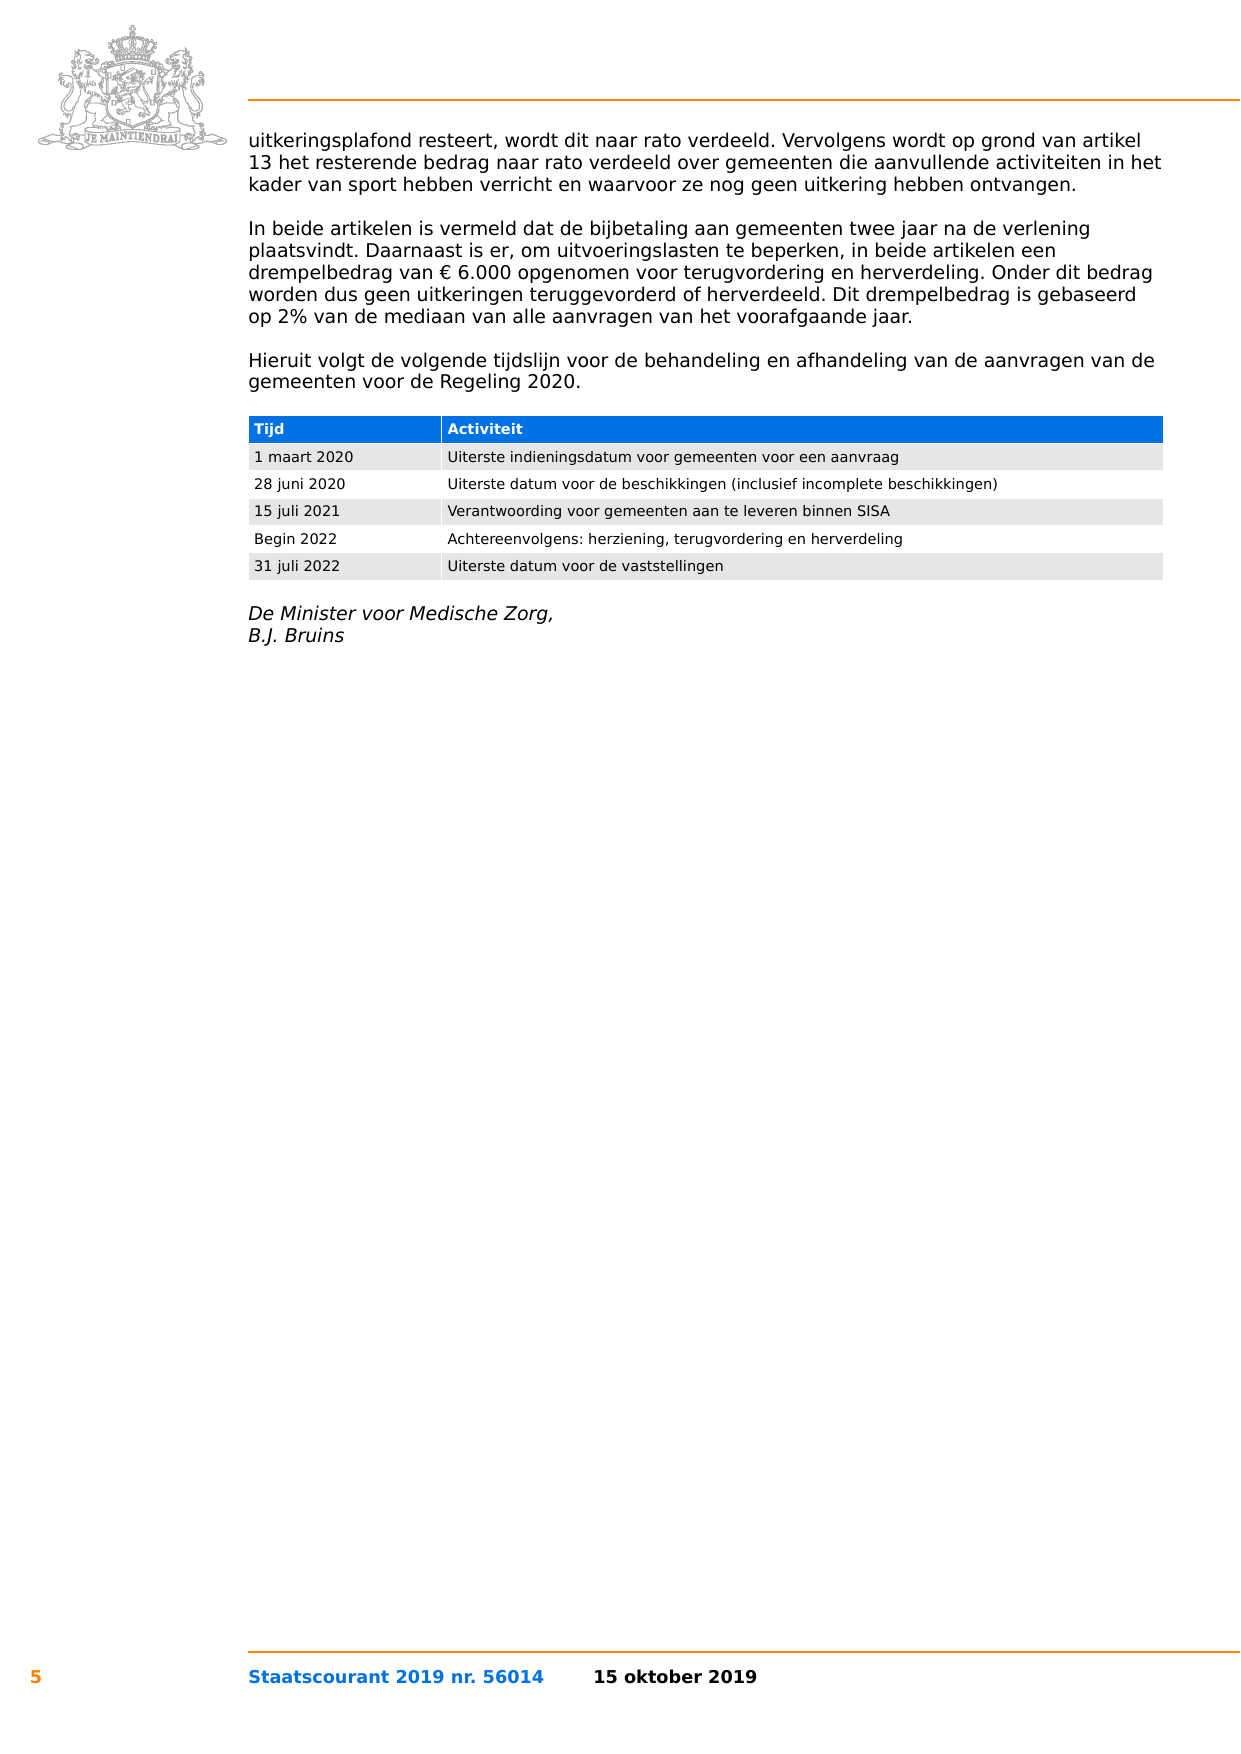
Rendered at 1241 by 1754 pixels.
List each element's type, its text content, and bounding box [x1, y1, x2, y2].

table_cell Begin 2022 [249, 526, 441, 552]
table_header Tijd [249, 416, 441, 443]
table_cell 28 juni 2020 [249, 471, 441, 497]
table_header Activiteit [442, 416, 1163, 443]
table_cell Uiterste indieningsdatum voor gemeenten voor een aanvraag [442, 444, 1163, 470]
text uitkeringsplafond resteert, wordt dit naar rato verdeeld. Vervolgens wordt op grond van artikel 13 het resterende bedrag naar rato verdeeld over gemeenten die aanvullende activiteiten in het kader van sport hebben verricht en waarvoor ze nog geen uitkering hebben ontvangen. [248, 130, 1163, 196]
text Hieruit volgt de volgende tijdslijn voor de behandeling en afhandeling van de aanvragen van de gemeenten voor de Regeling 2020. [248, 349, 1163, 393]
text In beide artikelen is vermeld dat de bijbetaling aan gemeenten twee jaar na de verlening plaatsvindt. Daarnaast is er, om uitvoeringslasten te beperken, in beide artikelen een drempelbedrag van € 6.000 opgenomen voor terugvordering en herverdeling. Onder dit bedrag worden dus geen uitkeringen teruggevorderd of herverdeeld. Dit drempelbedrag is gebaseerd op 2% van de mediaan van alle aanvragen van het voorafgaande jaar. [248, 218, 1163, 328]
table_cell Verantwoording voor gemeenten aan te leveren binnen SISA [442, 499, 1163, 525]
picture [38, 25, 227, 150]
table_cell 1 maart 2020 [249, 444, 441, 470]
table_cell Achtereenvolgens: herziening, terugvordering en herverdeling [442, 526, 1163, 552]
table_cell 31 juli 2022 [249, 553, 441, 580]
table_cell 15 juli 2021 [249, 499, 441, 525]
text De Minister voor Medische Zorg, B.J. Bruins [248, 603, 1163, 647]
table_cell Uiterste datum voor de vaststellingen [442, 553, 1163, 580]
table_cell Uiterste datum voor de beschikkingen (inclusief incomplete beschikkingen) [442, 471, 1163, 497]
